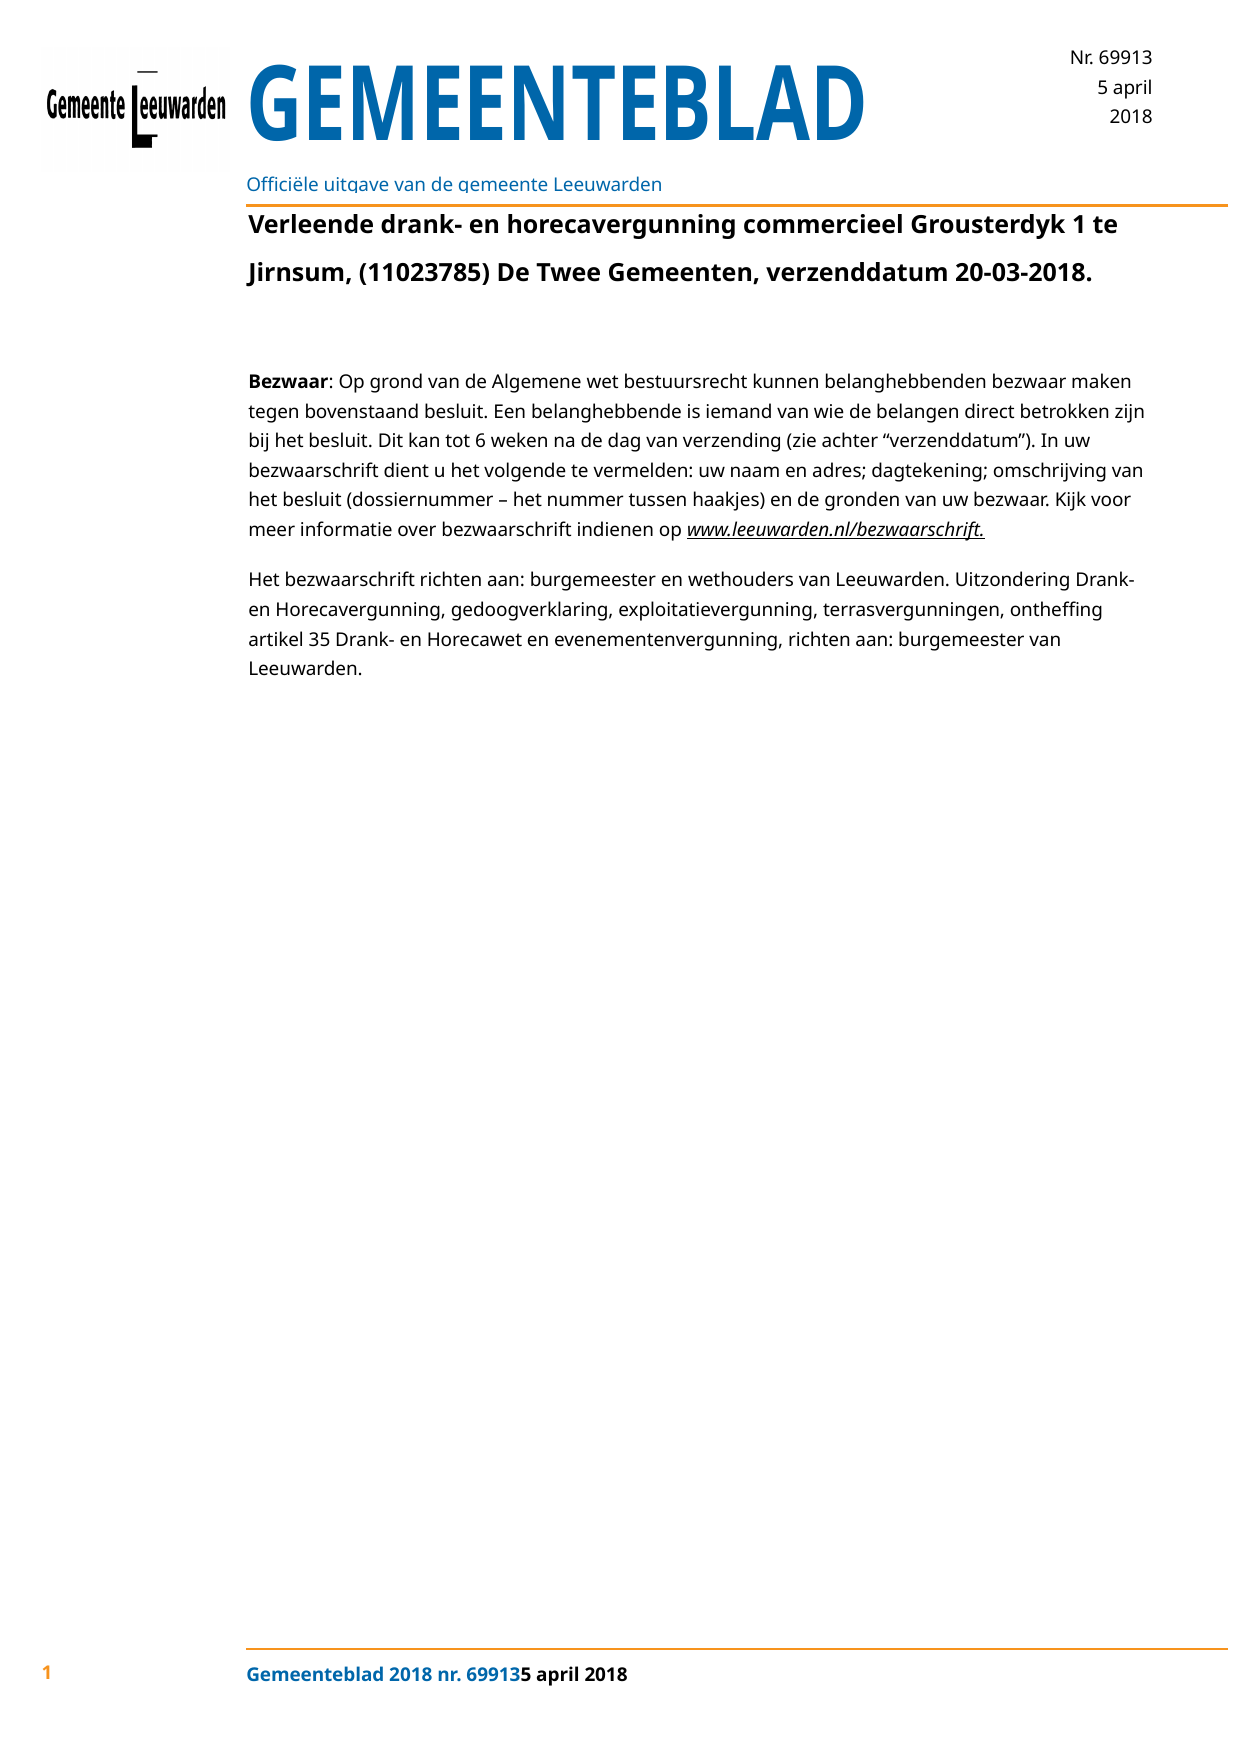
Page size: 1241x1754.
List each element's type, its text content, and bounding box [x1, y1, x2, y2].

text Verleende drank- en horecavergunning commercieel Grousterdyk 1 te Jirnsum, (11023785) De Twee Gemeenten, verzenddatum 20-03-2018. [248, 207, 1152, 288]
text Bezwaar: Op grond van de Algemene wet bestuursrecht kunnen belanghebbenden bezwaar maken tegen bovenstaand besluit. Een belanghebbende is iemand van wie de belangen direct betrokken zijn bij het besluit. Dit kan tot 6 weken na de dag van verzending (zie achter “verzenddatum”). In uw bezwaarschrift dient u het volgende te vermelden: uw naam en adres; dagtekening; omschrijving van het besluit (dossiernummer – het nummer tussen haakjes) en de gronden van uw bezwaar. Kijk voor meer informatie over bezwaarschrift indienen op www.leeuwarden.nl/bezwaarschrift. [248, 368, 1152, 542]
picture [41, 47, 231, 172]
text Het bezwaarschrift richten aan: burgemeester en wethouders van Leeuwarden. Uitzondering Drank- en Horecavergunning, gedoogverklaring, exploitatievergunning, terrasvergunningen, ontheffing artikel 35 Drank- en Horecawet en evenementenvergunning, richten aan: burgemeester van Leeuwarden. [248, 567, 1152, 681]
